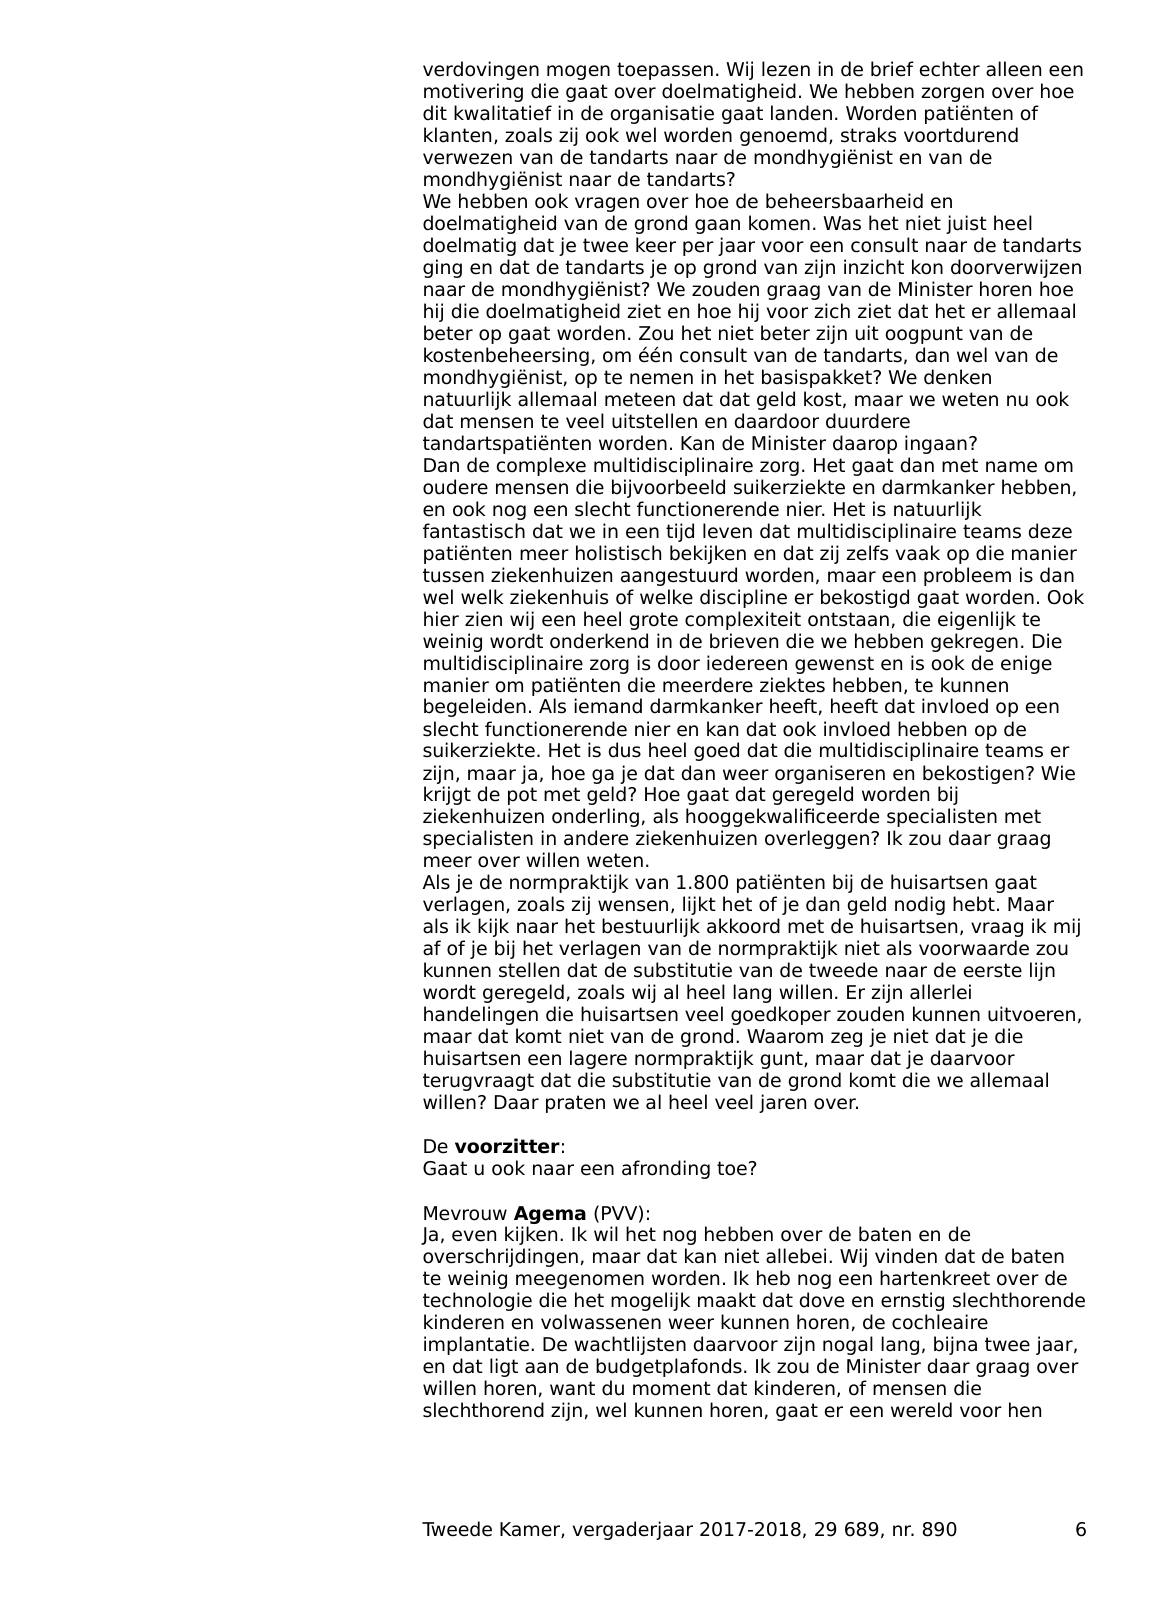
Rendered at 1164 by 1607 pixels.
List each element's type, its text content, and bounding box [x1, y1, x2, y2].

text Mevrouw Agema (PVV): [422, 1202, 1087, 1224]
text Ja, even kijken. Ik wil het nog hebben over de baten en de overschrijdingen, maar dat kan niet allebei. Wij vinden dat de baten te weinig meegenomen worden. Ik heb nog een hartenkreet over de technologie die het mogelijk maakt dat dove en ernstig slechthorende kinderen en volwassenen weer kunnen horen, de cochleaire implantatie. De wachtlijsten daarvoor zijn nogal lang, bijna twee jaar, en dat ligt aan de budgetplafonds. Ik zou de Minister daar graag over willen horen, want du moment dat kinderen, of mensen die slechthorend zijn, wel kunnen horen, gaat er een wereld voor hen [422, 1224, 1087, 1422]
text Als je de normpraktijk van 1.800 patiënten bij de huisartsen gaat verlagen, zoals zij wensen, lijkt het of je dan geld nodig hebt. Maar als ik kijk naar het bestuurlijk akkoord met de huisartsen, vraag ik mij af of je bij het verlagen van de normpraktijk niet als voorwaarde zou kunnen stellen dat de substitutie van de tweede naar de eerste lijn wordt geregeld, zoals wij al heel lang willen. Er zijn allerlei handelingen die huisartsen veel goedkoper zouden kunnen uitvoeren, maar dat komt niet van de grond. Waarom zeg je niet dat je die huisartsen een lagere normpraktijk gunt, maar dat je daarvoor terugvraagt dat die substitutie van de grond komt die we allemaal willen? Daar praten we al heel veel jaren over. [422, 872, 1087, 1114]
text Dan de complexe multidisciplinaire zorg. Het gaat dan met name om oudere mensen die bijvoorbeeld suikerziekte en darmkanker hebben, en ook nog een slecht functionerende nier. Het is natuurlijk fantastisch dat we in een tijd leven dat multidisciplinaire teams deze patiënten meer holistisch bekijken en dat zij zelfs vaak op die manier tussen ziekenhuizen aangestuurd worden, maar een probleem is dan wel welk ziekenhuis of welke discipline er bekostigd gaat worden. Ook hier zien wij een heel grote complexiteit ontstaan, die eigenlijk te weinig wordt onderkend in de brieven die we hebben gekregen. Die multidisciplinaire zorg is door iedereen gewenst en is ook de enige manier om patiënten die meerdere ziektes hebben, te kunnen begeleiden. Als iemand darmkanker heeft, heeft dat invloed op een slecht functionerende nier en kan dat ook invloed hebben op de suikerziekte. Het is dus heel goed dat die multidisciplinaire teams er zijn, maar ja, hoe ga je dat dan weer organiseren en bekostigen? Wie krijgt de pot met geld? Hoe gaat dat geregeld worden bij ziekenhuizen onderling, als hooggekwalificeerde specialisten met specialisten in andere ziekenhuizen overleggen? Ik zou daar graag meer over willen weten. [422, 455, 1087, 872]
text verdovingen mogen toepassen. Wij lezen in de brief echter alleen een motivering die gaat over doelmatigheid. We hebben zorgen over hoe dit kwalitatief in de organisatie gaat landen. Worden patiënten of klanten, zoals zij ook wel worden genoemd, straks voortdurend verwezen van de tandarts naar de mondhygiënist en van de mondhygiënist naar de tandarts? [422, 59, 1087, 191]
text We hebben ook vragen over hoe de beheersbaarheid en doelmatigheid van de grond gaan komen. Was het niet juist heel doelmatig dat je twee keer per jaar voor een consult naar de tandarts ging en dat de tandarts je op grond van zijn inzicht kon doorverwijzen naar de mondhygiënist? We zouden graag van de Minister horen hoe hij die doelmatigheid ziet en hoe hij voor zich ziet dat het er allemaal beter op gaat worden. Zou het niet beter zijn uit oogpunt van de kostenbeheersing, om één consult van de tandarts, dan wel van de mondhygiënist, op te nemen in het basispakket? We denken natuurlijk allemaal meteen dat dat geld kost, maar we weten nu ook dat mensen te veel uitstellen en daardoor duurdere tandartspatiënten worden. Kan de Minister daarop ingaan? [422, 191, 1087, 455]
text Gaat u ook naar een afronding toe? [422, 1158, 1087, 1180]
text De voorzitter: [422, 1136, 1087, 1158]
